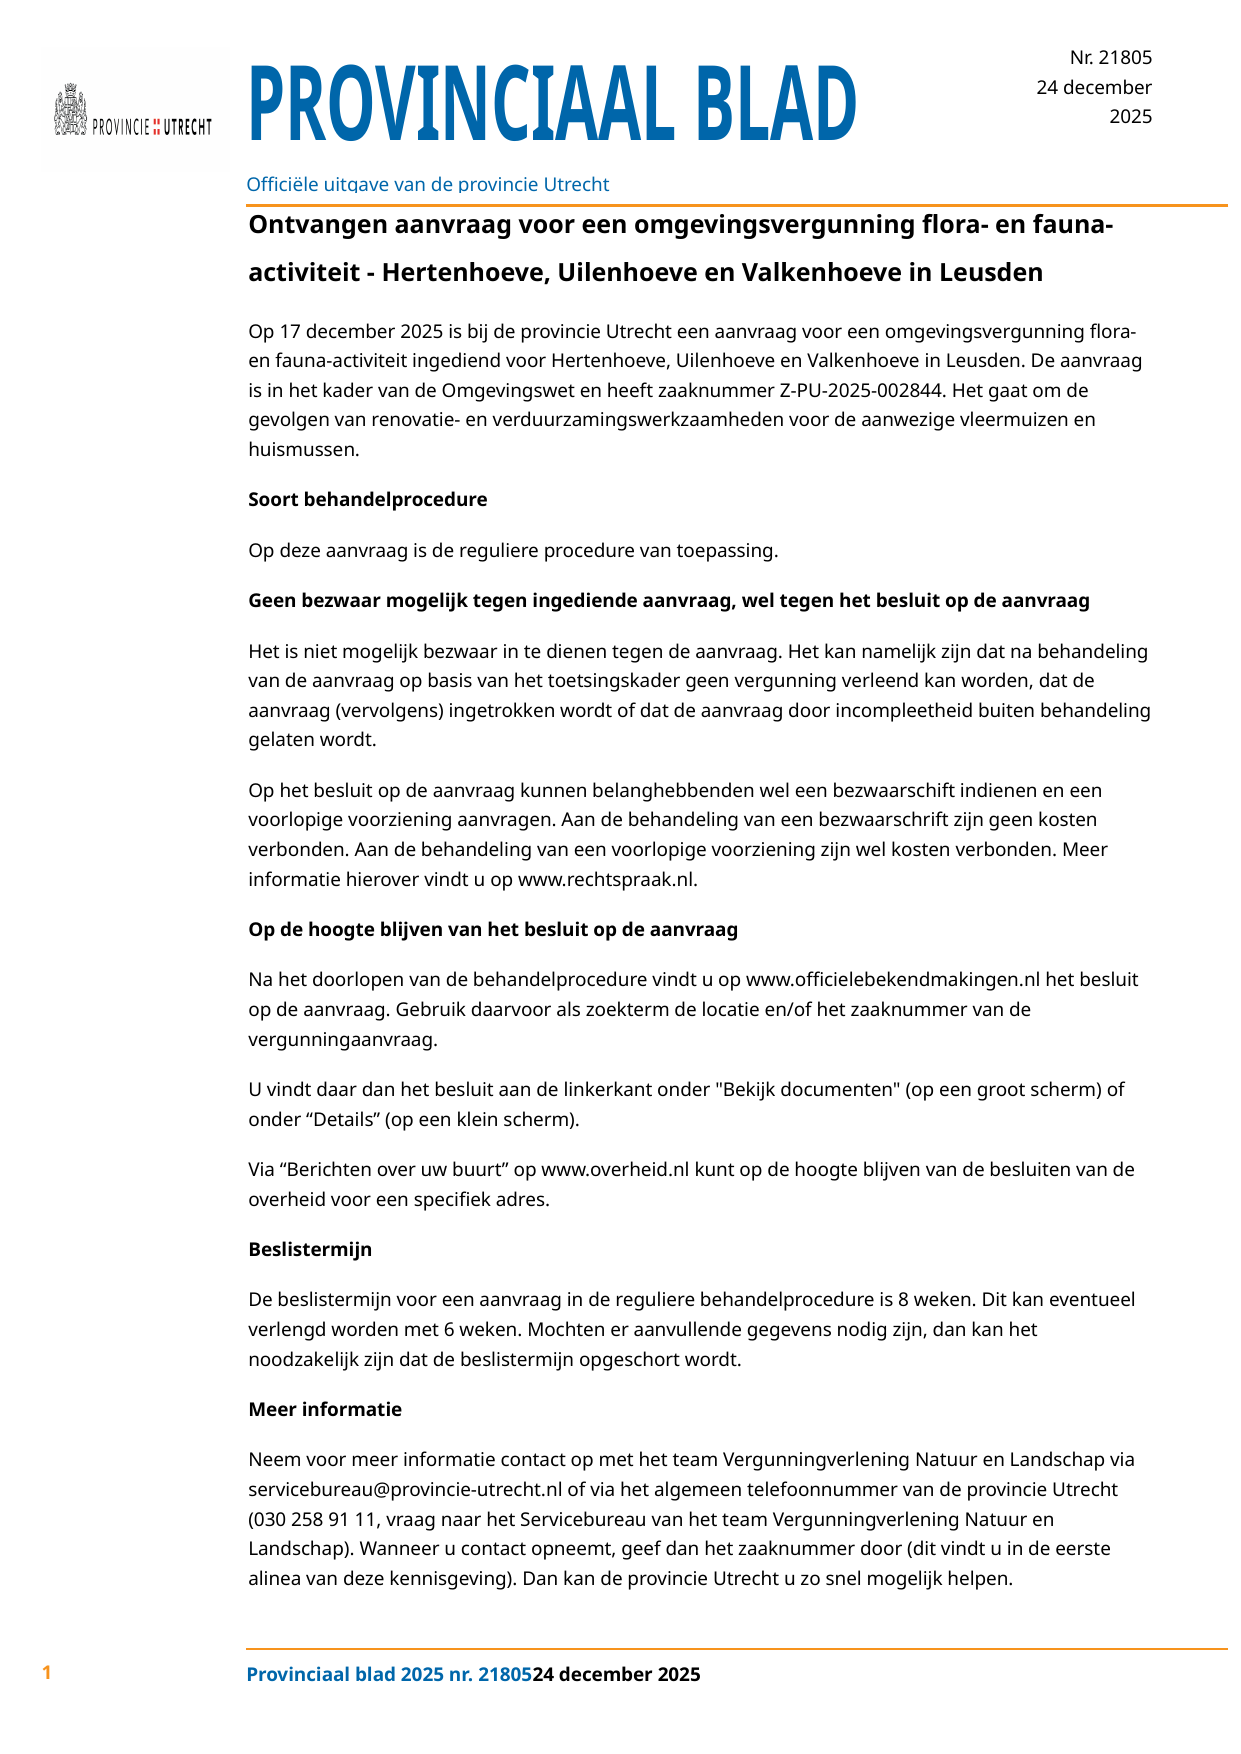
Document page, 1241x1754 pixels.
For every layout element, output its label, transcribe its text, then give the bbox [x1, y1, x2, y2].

text Geen bezwaar mogelijk tegen ingediende aanvraag, wel tegen het besluit op de aanvraag [248, 587, 1152, 613]
text Op 17 december 2025 is bij de provincie Utrecht een aanvraag voor een omgevingsvergunning flora- en fauna-activiteit ingediend voor Hertenhoeve, Uilenhoeve en Valkenhoeve in Leusden. De aanvraag is in het kader van de Omgevingswet en heeft zaaknummer Z-PU-2025-002844. Het gaat om de gevolgen van renovatie- en verduurzamingswerkzaamheden voor de aanwezige vleermuizen en huismussen. [248, 318, 1152, 462]
text Via “Berichten over uw buurt” op www.overheid.nl kunt op de hoogte blijven van de besluiten van de overheid voor een specifiek adres. [248, 1156, 1152, 1212]
text Ontvangen aanvraag voor een omgevingsvergunning flora- en fauna-activiteit - Hertenhoeve, Uilenhoeve en Valkenhoeve in Leusden [248, 207, 1152, 288]
picture [41, 47, 231, 172]
text Beslistermijn [248, 1236, 1152, 1262]
text Op het besluit op de aanvraag kunnen belanghebbenden wel een bezwaarschift indienen en een voorlopige voorziening aanvragen. Aan de behandeling van een bezwaarschrift zijn geen kosten verbonden. Aan de behandeling van een voorlopige voorziening zijn wel kosten verbonden. Meer informatie hierover vindt u op www.rechtspraak.nl. [248, 777, 1152, 892]
text Na het doorlopen van de behandelprocedure vindt u op www.officielebekendmakingen.nl het besluit op de aanvraag. Gebruik daarvoor als zoekterm de locatie en/of het zaaknummer van de vergunningaanvraag. [248, 967, 1152, 1052]
text Neem voor meer informatie contact op met het team Vergunningverlening Natuur en Landschap via servicebureau@provincie-utrecht.nl of via het algemeen telefoonnummer van de provincie Utrecht (030 258 91 11, vraag naar het Servicebureau van het team Vergunningverlening Natuur en Landschap). Wanneer u contact opneemt, geef dan het zaaknummer door (dit vindt u in de eerste alinea van deze kennisgeving). Dan kan de provincie Utrecht u zo snel mogelijk helpen. [248, 1447, 1152, 1591]
text De beslistermijn voor een aanvraag in de reguliere behandelprocedure is 8 weken. Dit kan eventueel verlengd worden met 6 weken. Mochten er aanvullende gegevens nodig zijn, dan kan het noodzakelijk zijn dat de beslistermijn opgeschort wordt. [248, 1287, 1152, 1372]
text Meer informatie [248, 1396, 1152, 1422]
text U vindt daar dan het besluit aan de linkerkant onder "Bekijk documenten" (op een groot scherm) of onder “Details” (op een klein scherm). [248, 1076, 1152, 1132]
text Soort behandelprocedure [248, 487, 1152, 512]
text Het is niet mogelijk bezwaar in te dienen tegen de aanvraag. Het kan namelijk zijn dat na behandeling van de aanvraag op basis van het toetsingskader geen vergunning verleend kan worden, dat de aanvraag (vervolgens) ingetrokken wordt of dat de aanvraag door incompleetheid buiten behandeling gelaten wordt. [248, 638, 1152, 752]
text Op de hoogte blijven van het besluit op de aanvraag [248, 916, 1152, 942]
text Op deze aanvraag is de reguliere procedure van toepassing. [248, 537, 1152, 563]
